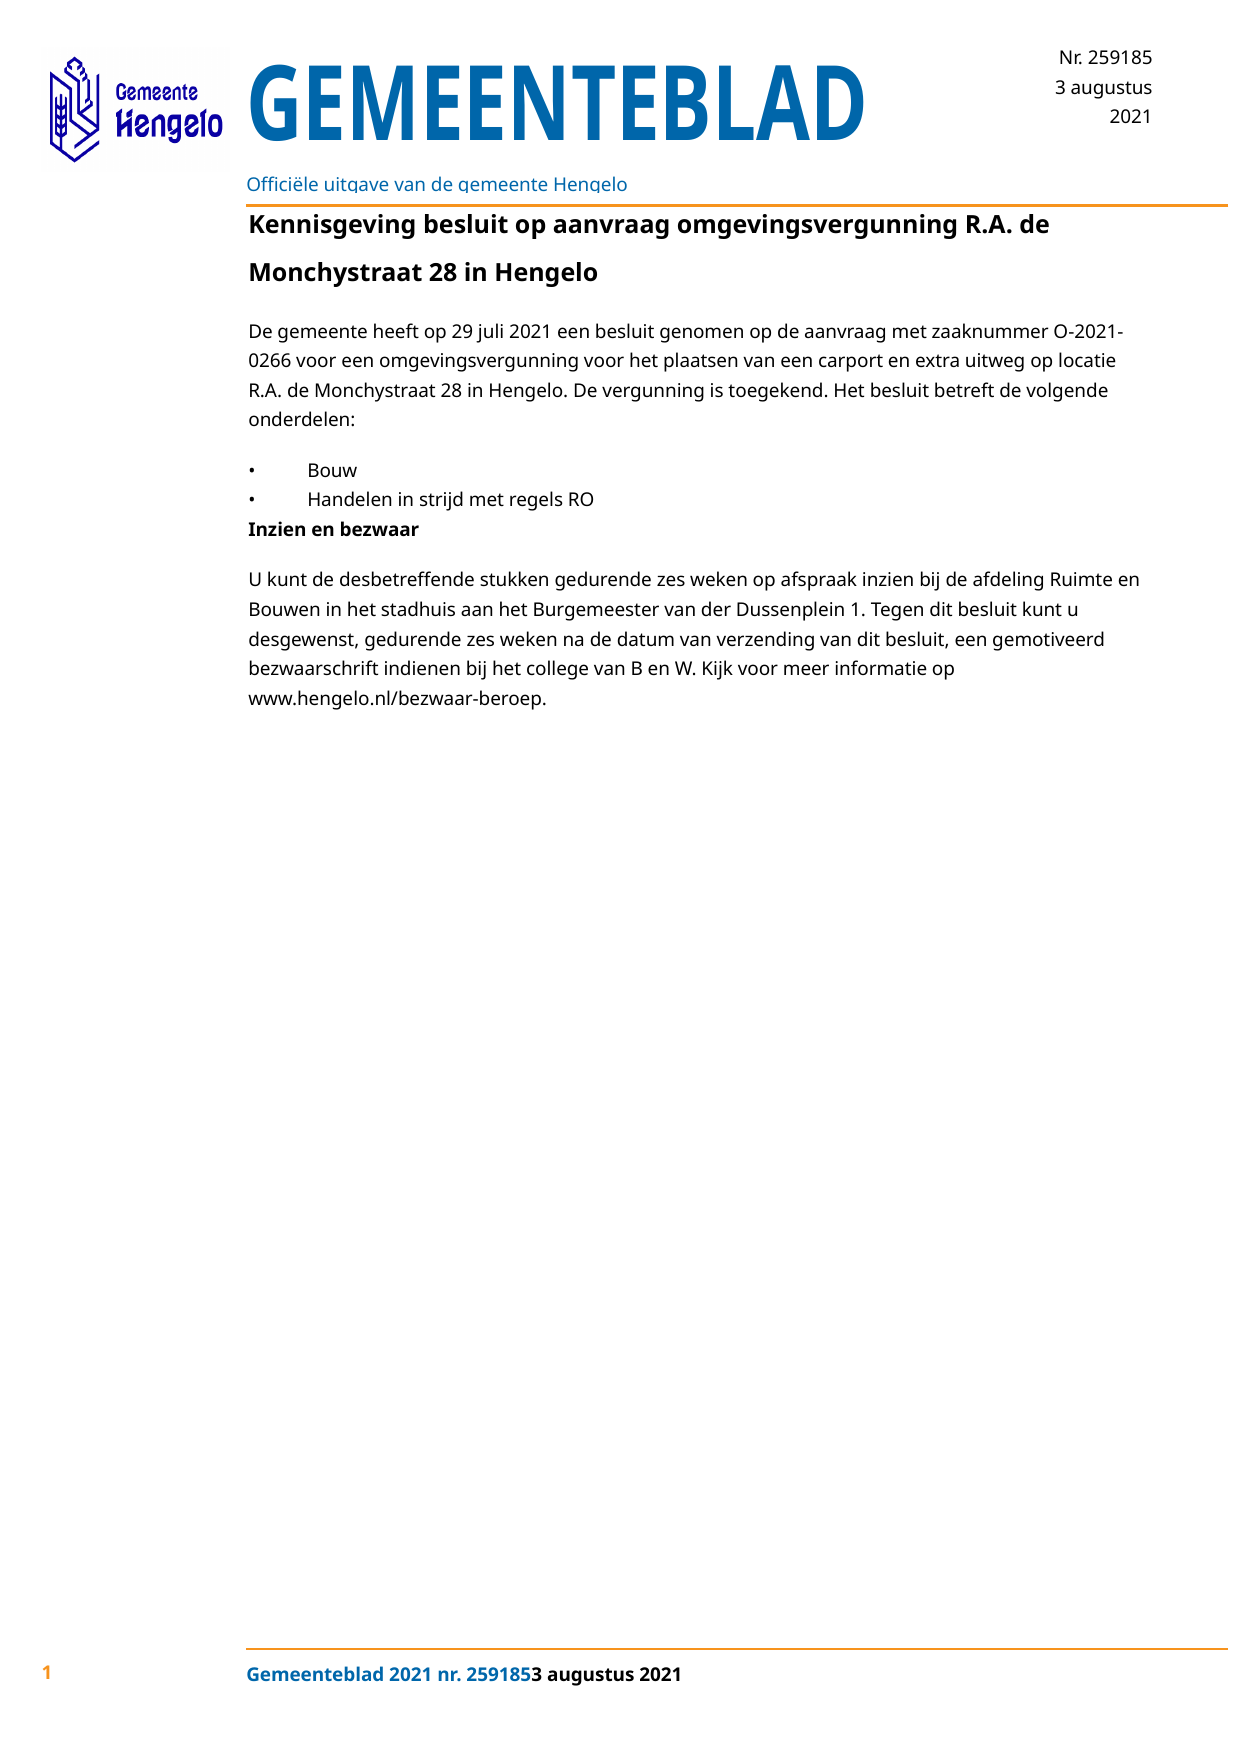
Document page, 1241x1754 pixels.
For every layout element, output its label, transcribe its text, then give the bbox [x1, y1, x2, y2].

text De gemeente heeft op 29 juli 2021 een besluit genomen op de aanvraag met zaaknummer O-2021-0266 voor een omgevingsvergunning voor het plaatsen van een carport en extra uitweg op locatie R.A. de Monchystraat 28 in Hengelo. De vergunning is toegekend. Het besluit betreft de volgende onderdelen: [248, 318, 1152, 432]
picture [41, 47, 231, 172]
text Inzien en bezwaar [248, 516, 1152, 542]
list Bouw [248, 457, 1152, 483]
text Kennisgeving besluit op aanvraag omgevingsvergunning R.A. de Monchystraat 28 in Hengelo [248, 207, 1152, 288]
text U kunt de desbetreffende stukken gedurende zes weken op afspraak inzien bij de afdeling Ruimte en Bouwen in het stadhuis aan het Burgemeester van der Dussenplein 1. Tegen dit besluit kunt u desgewenst, gedurende zes weken na de datum van verzending van dit besluit, een gemotiveerd bezwaarschrift indienen bij het college van B en W. Kijk voor meer informatie op www.hengelo.nl/bezwaar-beroep. [248, 567, 1152, 711]
list Handelen in strijd met regels RO [248, 487, 1152, 512]
